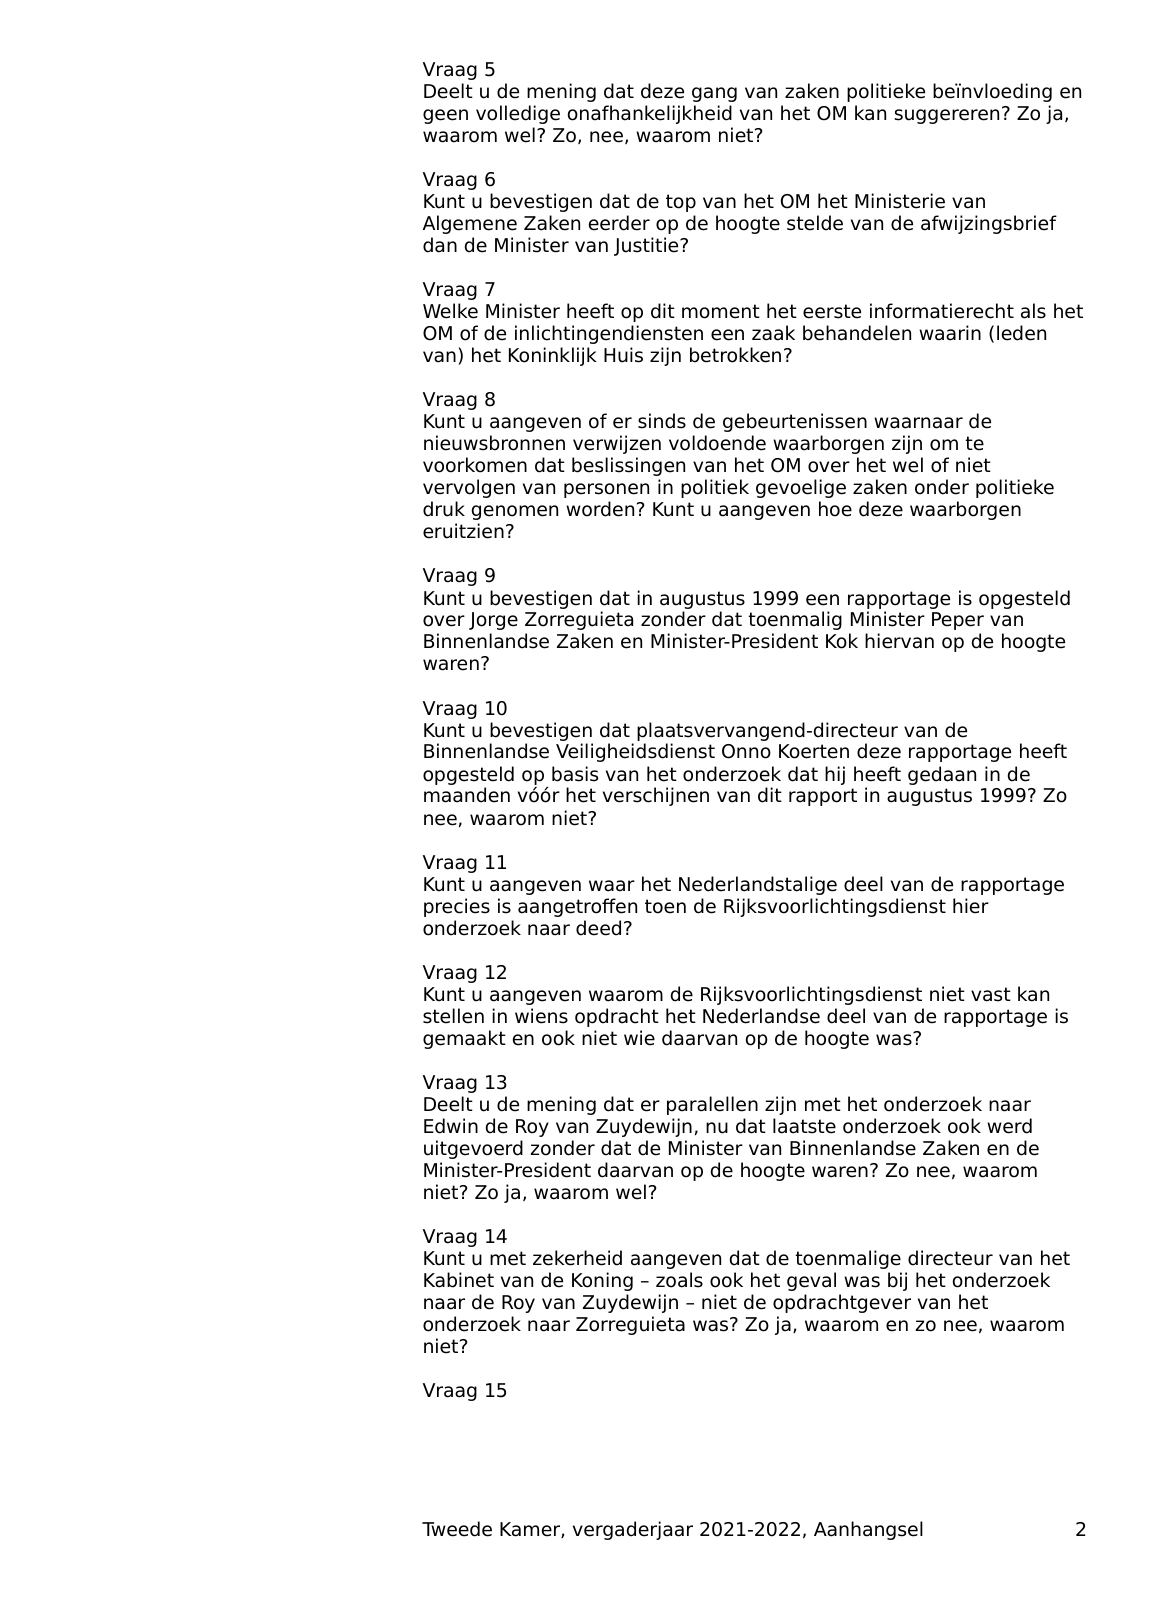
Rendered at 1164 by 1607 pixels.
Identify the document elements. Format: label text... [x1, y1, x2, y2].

text Kunt u aangeven waar het Nederlandstalige deel van de rapportage precies is aangetroffen toen de Rijksvoorlichtingsdienst hier onderzoek naar deed? [422, 873, 1087, 939]
text Kunt u bevestigen dat de top van het OM het Ministerie van Algemene Zaken eerder op de hoogte stelde van de afwijzingsbrief dan de Minister van Justitie? [422, 191, 1087, 257]
text Vraag 15 [422, 1380, 1087, 1402]
text Kunt u aangeven waarom de Rijksvoorlichtingsdienst niet vast kan stellen in wiens opdracht het Nederlandse deel van de rapportage is gemaakt en ook niet wie daarvan op de hoogte was? [422, 984, 1087, 1049]
text Vraag 9 [422, 565, 1087, 587]
text Vraag 7 [422, 279, 1087, 301]
text Vraag 12 [422, 962, 1087, 984]
text Vraag 13 [422, 1072, 1087, 1094]
text Kunt u met zekerheid aangeven dat de toenmalige directeur van het Kabinet van de Koning – zoals ook het geval was bij het onderzoek naar de Roy van Zuydewijn – niet de opdrachtgever van het onderzoek naar Zorreguieta was? Zo ja, waarom en zo nee, waarom niet? [422, 1248, 1087, 1358]
text Kunt u bevestigen dat plaatsvervangend-directeur van de Binnenlandse Veiligheidsdienst Onno Koerten deze rapportage heeft opgesteld op basis van het onderzoek dat hij heeft gedaan in de maanden vóór het verschijnen van dit rapport in augustus 1999? Zo nee, waarom niet? [422, 719, 1087, 829]
text Deelt u de mening dat deze gang van zaken politieke beïnvloeding en geen volledige onafhankelijkheid van het OM kan suggereren? Zo ja, waarom wel? Zo, nee, waarom niet? [422, 81, 1087, 147]
text Vraag 6 [422, 169, 1087, 191]
text Vraag 11 [422, 852, 1087, 873]
text Kunt u aangeven of er sinds de gebeurtenissen waarnaar de nieuwsbronnen verwijzen voldoende waarborgen zijn om te voorkomen dat beslissingen van het OM over het wel of niet vervolgen van personen in politiek gevoelige zaken onder politieke druk genomen worden? Kunt u aangeven hoe deze waarborgen eruitzien? [422, 411, 1087, 543]
text Vraag 8 [422, 389, 1087, 411]
text Vraag 10 [422, 697, 1087, 719]
text Welke Minister heeft op dit moment het eerste informatierecht als het OM of de inlichtingendiensten een zaak behandelen waarin (leden van) het Koninklijk Huis zijn betrokken? [422, 301, 1087, 367]
text Deelt u de mening dat er paralellen zijn met het onderzoek naar Edwin de Roy van Zuydewijn, nu dat laatste onderzoek ook werd uitgevoerd zonder dat de Minister van Binnenlandse Zaken en de Minister-President daarvan op de hoogte waren? Zo nee, waarom niet? Zo ja, waarom wel? [422, 1094, 1087, 1204]
text Vraag 5 [422, 59, 1087, 81]
text Vraag 14 [422, 1226, 1087, 1248]
text Kunt u bevestigen dat in augustus 1999 een rapportage is opgesteld over Jorge Zorreguieta zonder dat toenmalig Minister Peper van Binnenlandse Zaken en Minister-President Kok hiervan op de hoogte waren? [422, 587, 1087, 675]
